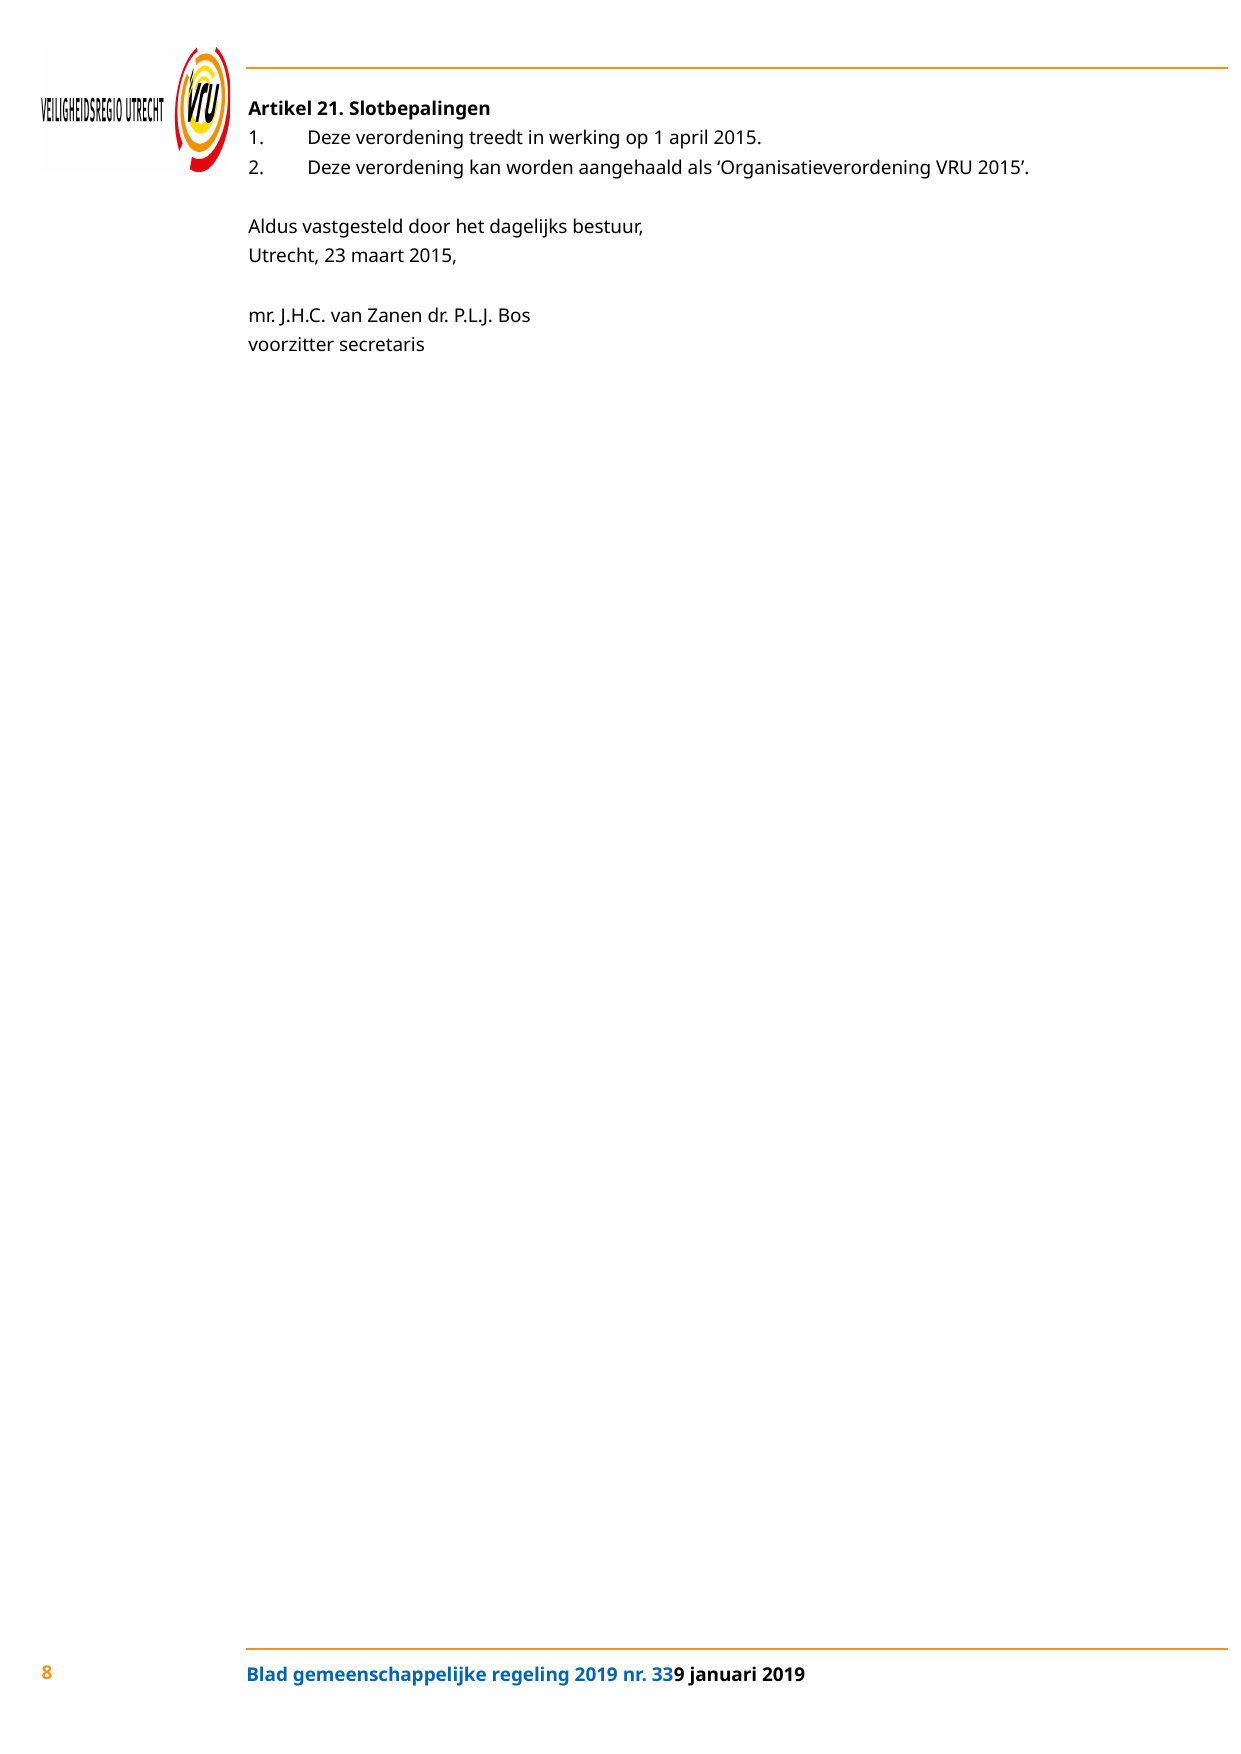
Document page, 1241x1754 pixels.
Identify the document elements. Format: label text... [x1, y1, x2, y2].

text voorzitter secretaris [248, 331, 1152, 357]
text Utrecht, 23 maart 2015, [248, 243, 1152, 268]
picture [41, 47, 231, 172]
list Deze verordening kan worden aangehaald als ‘Organisatieverordening VRU 2015’. [248, 154, 1152, 180]
text Artikel 21. Slotbepalingen [248, 95, 1152, 121]
list Deze verordening treedt in werking op 1 april 2015. [248, 124, 1152, 150]
text Aldus vastgesteld door het dagelijks bestuur, [248, 213, 1152, 239]
text mr. J.H.C. van Zanen dr. P.L.J. Bos [248, 302, 1152, 328]
